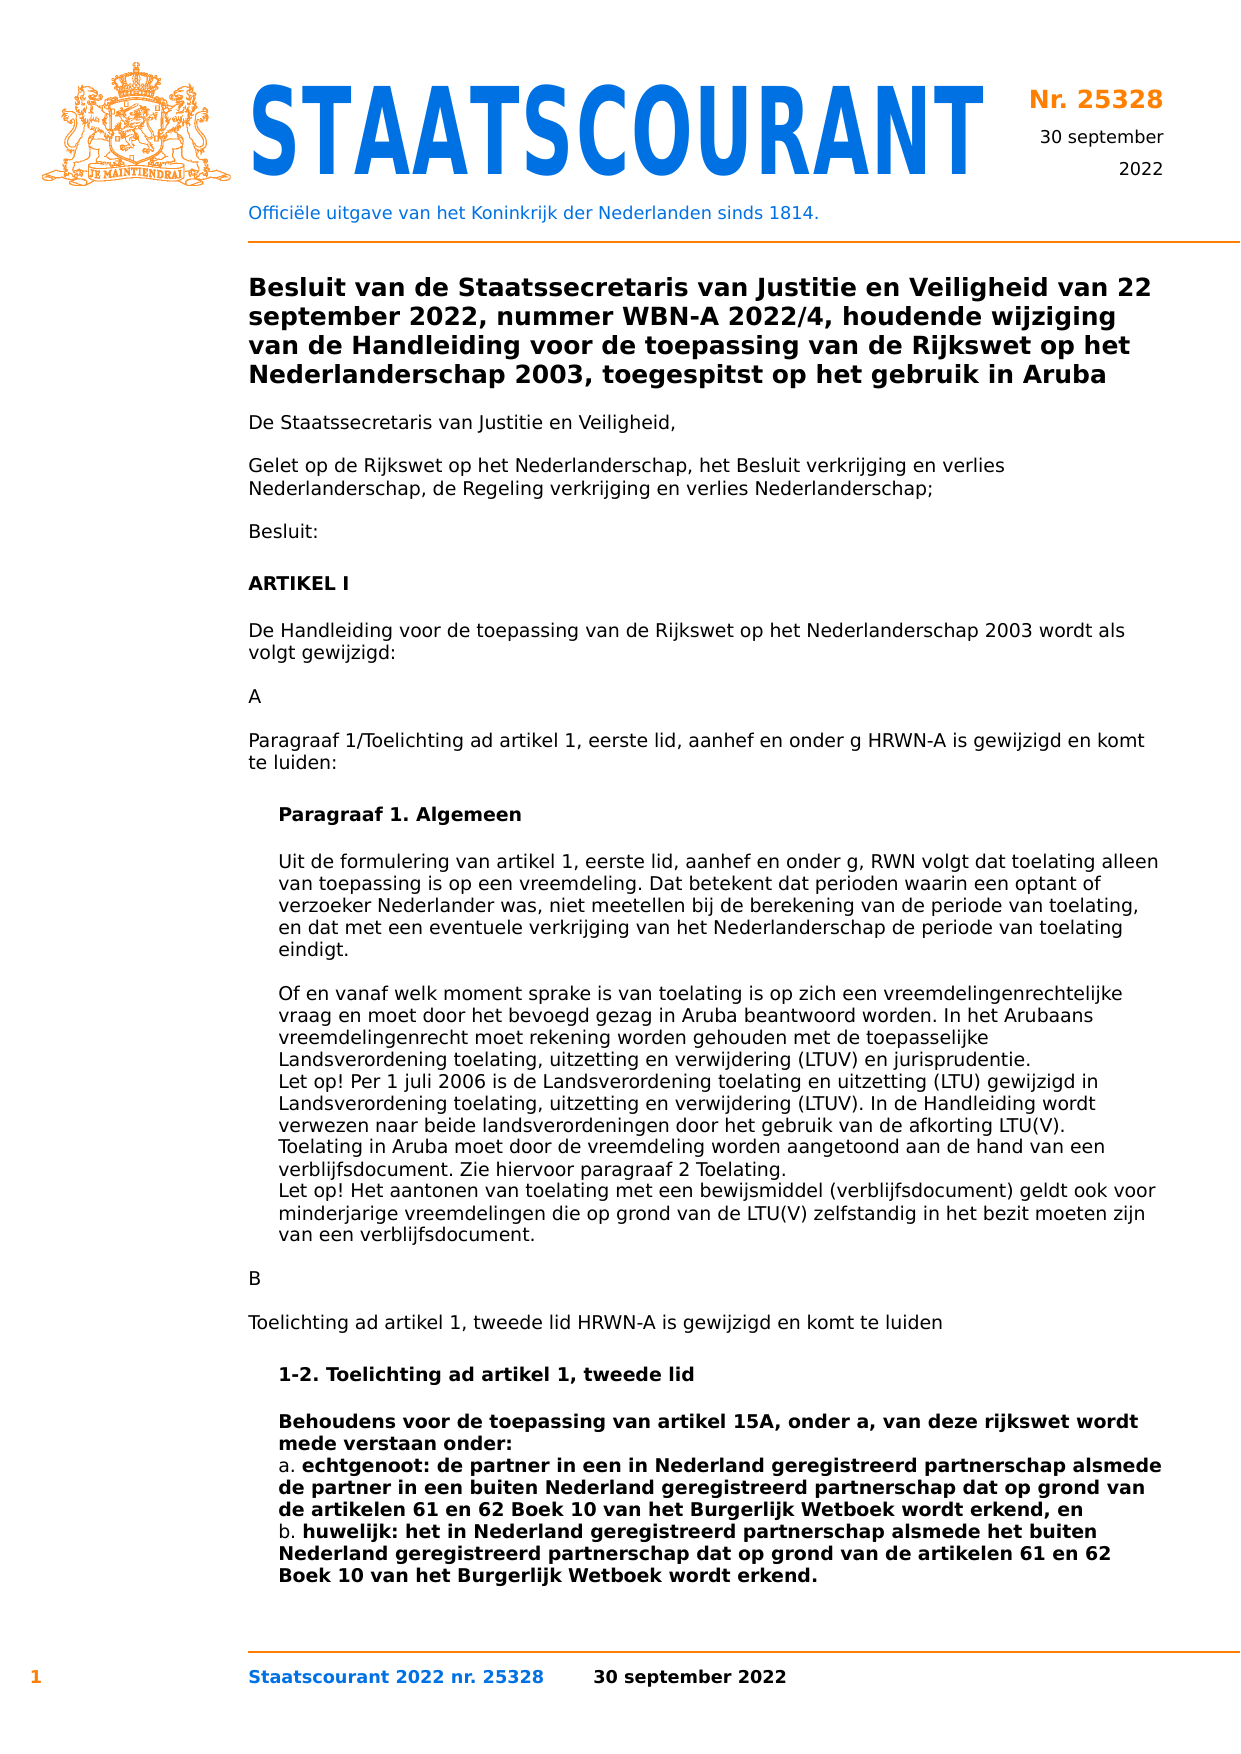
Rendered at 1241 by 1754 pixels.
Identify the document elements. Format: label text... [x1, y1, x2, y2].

picture [41, 62, 231, 186]
text Let op! Het aantonen van toelating met een bewijsmiddel (verblijfsdocument) geldt ook voor minderjarige vreemdelingen die op grond van de LTU(V) zelfstandig in het bezit moeten zijn van een verblijfsdocument. [278, 1180, 1163, 1246]
table_cell 2022 [998, 153, 1240, 203]
subtitle Paragraaf 1. Algemeen [278, 804, 1163, 826]
table_header STAATSCOURANT [248, 62, 998, 203]
text Of en vanaf welk moment sprake is van toelating is op zich een vreemdelingenrechtelijke vraag en moet door het bevoegd gezag in Aruba beantwoord worden. In het Arubaans vreemdelingenrecht moet rekening worden gehouden met de toepasselijke Landsverordening toelating, uitzetting en verwijdering (LTUV) en jurisprudentie. [278, 983, 1163, 1071]
subtitle ARTIKEL I [248, 573, 1163, 595]
table_header [25, 62, 248, 241]
table_cell 30 september [998, 121, 1240, 153]
text Uit de formulering van artikel 1, eerste lid, aanhef en onder g, RWN volgt dat toelating alleen van toepassing is op een vreemdeling. Dat betekent dat perioden waarin een optant of verzoeker Nederlander was, niet meetellen bij de berekening van de periode van toelating, en dat met een eventuele verkrijging van het Nederlanderschap de periode van toelating eindigt. [278, 851, 1163, 961]
table_header Nr. 25328 [998, 62, 1240, 121]
subtitle 1-2. Toelichting ad artikel 1, tweede lid [278, 1364, 1163, 1386]
text Toelating in Aruba moet door de vreemdeling worden aangetoond aan de hand van een verblijfsdocument. Zie hiervoor paragraaf 2 Toelating. [278, 1136, 1163, 1180]
text De Staatssecretaris van Justitie en Veiligheid, [248, 412, 1163, 433]
text Toelichting ad artikel 1, tweede lid HRWN-A is gewijzigd en komt te luiden [248, 1312, 1163, 1334]
text Paragraaf 1/Toelichting ad artikel 1, eerste lid, aanhef en onder g HRWN-A is gewijzigd en komt te luiden: [248, 730, 1163, 774]
table_cell Officiële uitgave van het Koninkrijk der Nederlanden sinds 1814. [248, 203, 1240, 241]
text Gelet op de Rijkswet op het Nederlanderschap, het Besluit verkrijging en verlies Nederlanderschap, de Regeling verkrijging en verlies Nederlanderschap; [248, 455, 1163, 499]
text Behoudens voor de toepassing van artikel 15A, onder a, van deze rijkswet wordt mede verstaan onder: [278, 1411, 1163, 1455]
text A [248, 686, 1163, 708]
text a. echtgenoot: de partner in een in Nederland geregistreerd partnerschap alsmede de partner in een buiten Nederland geregistreerd partnerschap dat op grond van de artikelen 61 en 62 Boek 10 van het Burgerlijk Wetboek wordt erkend, en [278, 1455, 1163, 1521]
text b. huwelijk: het in Nederland geregistreerd partnerschap alsmede het buiten Nederland geregistreerd partnerschap dat op grond van de artikelen 61 en 62 Boek 10 van het Burgerlijk Wetboek wordt erkend. [278, 1521, 1163, 1587]
text Let op! Per 1 juli 2006 is de Landsverordening toelating en uitzetting (LTU) gewijzigd in Landsverordening toelating, uitzetting en verwijdering (LTUV). In de Handleiding wordt verwezen naar beide landsverordeningen door het gebruik van de afkorting LTU(V). [278, 1071, 1163, 1136]
text De Handleiding voor de toepassing van de Rijkswet op het Nederlanderschap 2003 wordt als volgt gewijzigd: [248, 620, 1163, 664]
subtitle Besluit van de Staatssecretaris van Justitie en Veiligheid van 22 september 2022, nummer WBN-A 2022/4, houdende wijziging van de Handleiding voor de toepassing van de Rijkswet op het Nederlanderschap 2003, toegespitst op het gebruik in Aruba [248, 273, 1163, 390]
text Besluit: [248, 521, 1163, 543]
text B [248, 1268, 1163, 1290]
